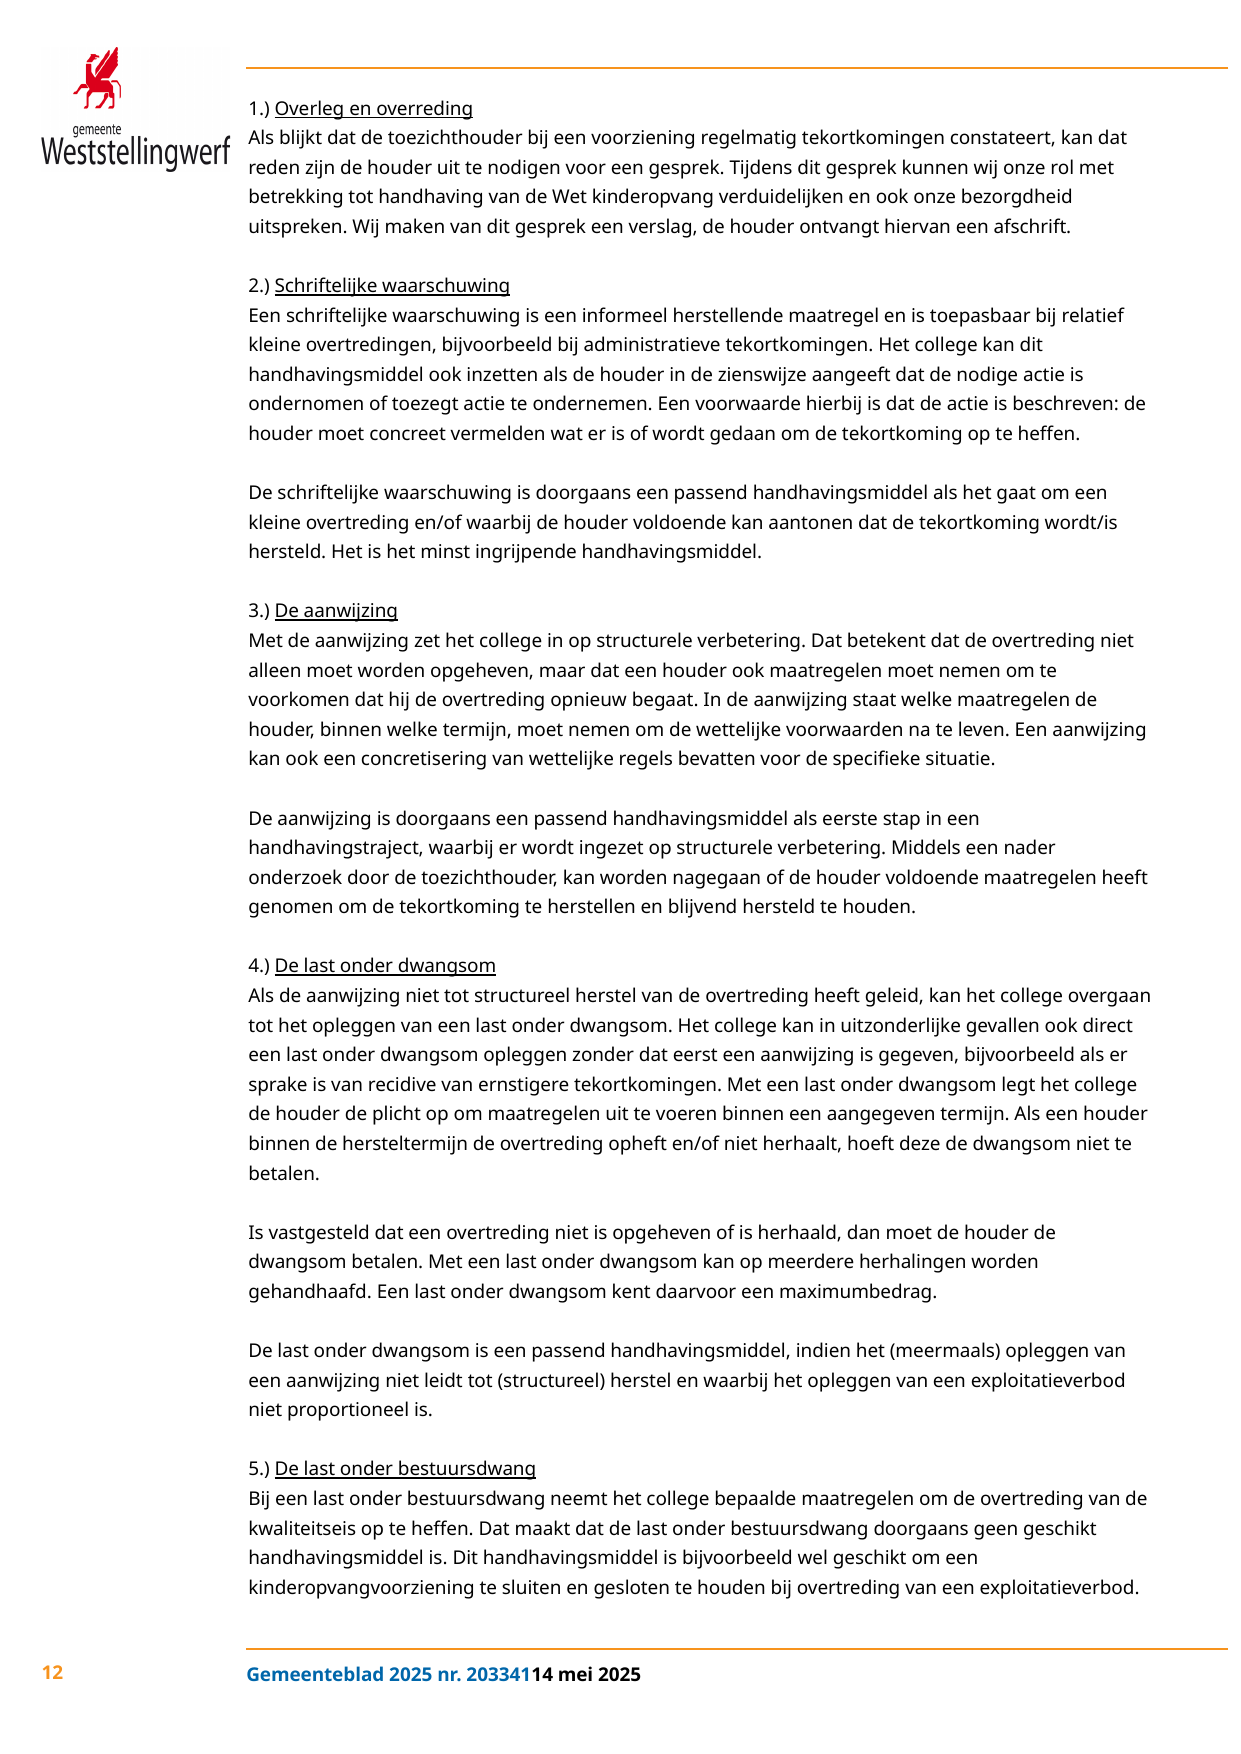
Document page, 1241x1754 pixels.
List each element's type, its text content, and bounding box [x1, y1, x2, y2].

text De aanwijzing is doorgaans een passend handhavingsmiddel als eerste stap in een handhavingstraject, waarbij er wordt ingezet op structurele verbetering. Middels een nader onderzoek door de toezichthouder, kan worden nagegaan of de houder voldoende maatregelen heeft genomen om de tekortkoming te herstellen en blijvend hersteld te houden. [248, 805, 1152, 919]
text De last onder dwangsom is een passend handhavingsmiddel, indien het (meermaals) opleggen van een aanwijzing niet leidt tot (structureel) herstel en waarbij het opleggen van een exploitatieverbod niet proportioneel is. [248, 1337, 1152, 1422]
text 4.) De last onder dwangsom [248, 953, 1152, 978]
text 1.) Overleg en overreding [248, 95, 1152, 121]
picture [41, 47, 231, 172]
text Als de aanwijzing niet tot structureel herstel van de overtreding heeft geleid, kan het college overgaan tot het opleggen van een last onder dwangsom. Het college kan in uitzonderlijke gevallen ook direct een last onder dwangsom opleggen zonder dat eerst een aanwijzing is gegeven, bijvoorbeeld als er sprake is van recidive van ernstigere tekortkomingen. Met een last onder dwangsom legt het college de houder de plicht op om maatregelen uit te voeren binnen een aangegeven termijn. Als een houder binnen de hersteltermijn de overtreding opheft en/of niet herhaalt, hoeft deze de dwangsom niet te betalen. [248, 982, 1152, 1186]
text De schriftelijke waarschuwing is doorgaans een passend handhavingsmiddel als het gaat om een kleine overtreding en/of waarbij de houder voldoende kan aantonen dat de tekortkoming wordt/is hersteld. Het is het minst ingrijpende handhavingsmiddel. [248, 479, 1152, 564]
text 2.) Schriftelijke waarschuwing [248, 272, 1152, 298]
text Met de aanwijzing zet het college in op structurele verbetering. Dat betekent dat de overtreding niet alleen moet worden opgeheven, maar dat een houder ook maatregelen moet nemen om te voorkomen dat hij de overtreding opnieuw begaat. In de aanwijzing staat welke maatregelen de houder, binnen welke termijn, moet nemen om de wettelijke voorwaarden na te leven. Een aanwijzing kan ook een concretisering van wettelijke regels bevatten voor de specifieke situatie. [248, 627, 1152, 771]
text Als blijkt dat de toezichthouder bij een voorziening regelmatig tekortkomingen constateert, kan dat reden zijn de houder uit te nodigen voor een gesprek. Tijdens dit gesprek kunnen wij onze rol met betrekking tot handhaving van de Wet kinderopvang verduidelijken en ook onze bezorgdheid uitspreken. Wij maken van dit gesprek een verslag, de houder ontvangt hiervan een afschrift. [248, 124, 1152, 239]
text Een schriftelijke waarschuwing is een informeel herstellende maatregel en is toepasbaar bij relatief kleine overtredingen, bijvoorbeeld bij administratieve tekortkomingen. Het college kan dit handhavingsmiddel ook inzetten als de houder in de zienswijze aangeeft dat de nodige actie is ondernomen of toezegt actie te ondernemen. Een voorwaarde hierbij is dat de actie is beschreven: de houder moet concreet vermelden wat er is of wordt gedaan om de tekortkoming op te heffen. [248, 302, 1152, 446]
text Is vastgesteld dat een overtreding niet is opgeheven of is herhaald, dan moet de houder de dwangsom betalen. Met een last onder dwangsom kan op meerdere herhalingen worden gehandhaafd. Een last onder dwangsom kent daarvoor een maximumbedrag. [248, 1219, 1152, 1304]
text 5.) De last onder bestuursdwang [248, 1456, 1152, 1481]
text Bij een last onder bestuursdwang neemt het college bepaalde maatregelen om de overtreding van de kwaliteitseis op te heffen. Dat maakt dat de last onder bestuursdwang doorgaans geen geschikt handhavingsmiddel is. Dit handhavingsmiddel is bijvoorbeeld wel geschikt om een kinderopvangvoorziening te sluiten en gesloten te houden bij overtreding van een exploitatieverbod. [248, 1485, 1152, 1600]
text 3.) De aanwijzing [248, 598, 1152, 623]
